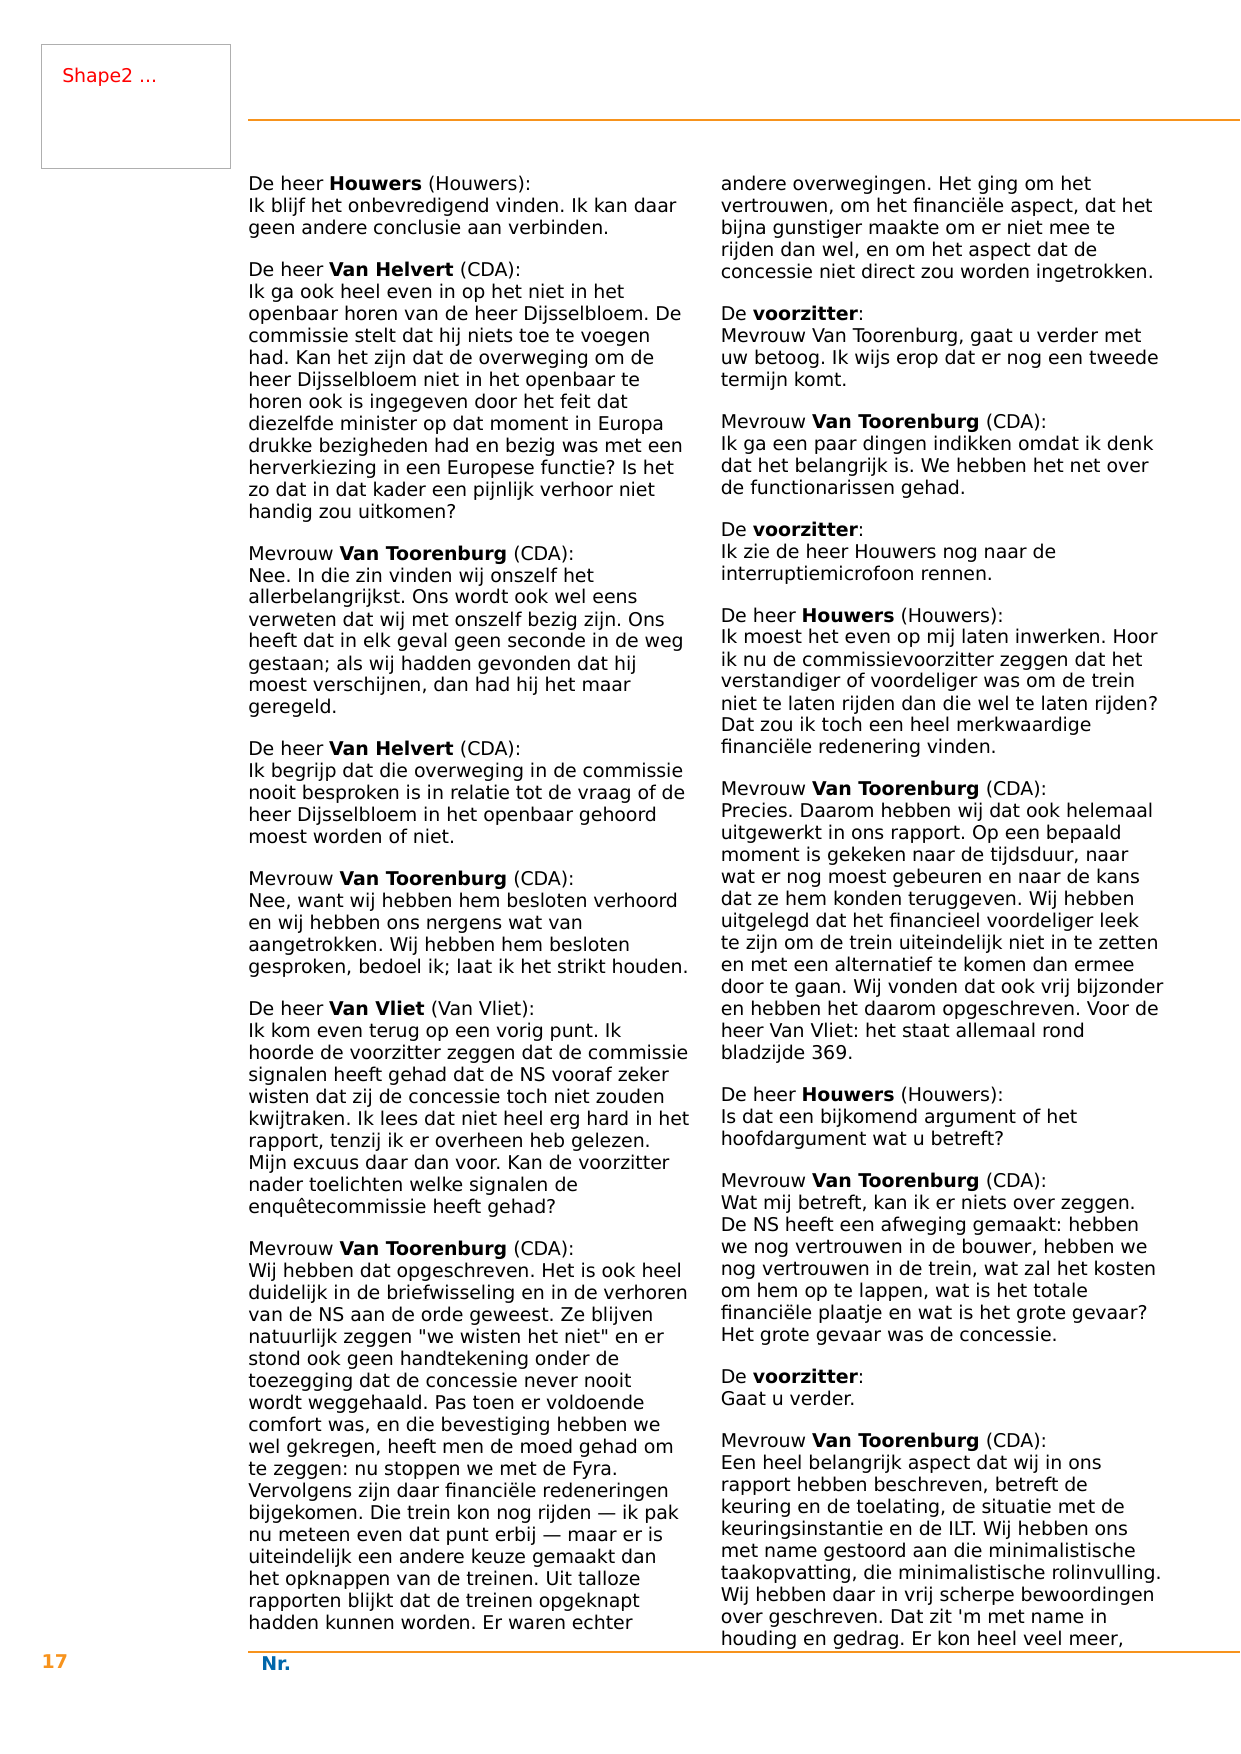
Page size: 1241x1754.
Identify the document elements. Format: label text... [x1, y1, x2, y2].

text De heer Van Vliet (Van Vliet): [248, 998, 691, 1020]
text De heer Houwers (Houwers): [721, 1084, 1163, 1106]
text Ik zie de heer Houwers nog naar de interruptiemicrofoon rennen. [721, 541, 1163, 584]
text De heer Van Helvert (CDA): [248, 738, 691, 760]
text Mevrouw Van Toorenburg, gaat u verder met uw betoog. Ik wijs erop dat er nog een tweede termijn komt. [721, 325, 1163, 391]
text Mevrouw Van Toorenburg (CDA): [248, 1238, 691, 1260]
text Mevrouw Van Toorenburg (CDA): [721, 1170, 1163, 1192]
text Mevrouw Van Toorenburg (CDA): [248, 868, 691, 890]
text Mevrouw Van Toorenburg (CDA): [721, 411, 1163, 433]
text Ik moest het even op mij laten inwerken. Hoor ik nu de commissievoorzitter zeggen dat het verstandiger of voordeliger was om de trein niet te laten rijden dan die wel te laten rijden? Dat zou ik toch een heel merkwaardige financiële redenering vinden. [721, 626, 1163, 758]
text Is dat een bijkomend argument of het hoofdargument wat u betreft? [721, 1106, 1163, 1150]
text Ik ga een paar dingen indikken omdat ik denk dat het belangrijk is. We hebben het net over de functionarissen gehad. [721, 433, 1163, 498]
text Ik kom even terug op een vorig punt. Ik hoorde de voorzitter zeggen dat de commissie signalen heeft gehad dat de NS vooraf zeker wisten dat zij de concessie toch niet zouden kwijtraken. Ik lees dat niet heel erg hard in het rapport, tenzij ik er overheen heb gelezen. Mijn excuus daar dan voor. Kan de voorzitter nader toelichten welke signalen de enquêtecommissie heeft gehad? [248, 1020, 691, 1218]
text andere overwegingen. Het ging om het vertrouwen, om het financiële aspect, dat het bijna gunstiger maakte om er niet mee te rijden dan wel, en om het aspect dat de concessie niet direct zou worden ingetrokken. [721, 173, 1163, 283]
text Wij hebben dat opgeschreven. Het is ook heel duidelijk in de briefwisseling en in de verhoren van de NS aan de orde geweest. Ze blijven natuurlijk zeggen "we wisten het niet" en er stond ook geen handtekening onder de toezegging dat de concessie never nooit wordt weggehaald. Pas toen er voldoende comfort was, en die bevestiging hebben we wel gekregen, heeft men de moed gehad om te zeggen: nu stoppen we met de Fyra. Vervolgens zijn daar financiële redeneringen bijgekomen. Die trein kon nog rijden — ik pak nu meteen even dat punt erbij — maar er is uiteindelijk een andere keuze gemaakt dan het opknappen van de treinen. Uit talloze rapporten blijkt dat de treinen opgeknapt hadden kunnen worden. Er waren echter [248, 1260, 691, 1633]
text Wat mij betreft, kan ik er niets over zeggen. De NS heeft een afweging gemaakt: hebben we nog vertrouwen in de bouwer, hebben we nog vertrouwen in de trein, wat zal het kosten om hem op te lappen, wat is het totale financiële plaatje en wat is het grote gevaar? Het grote gevaar was de concessie. [721, 1192, 1163, 1346]
text Ik blijf het onbevredigend vinden. Ik kan daar geen andere conclusie aan verbinden. [248, 195, 691, 239]
text Mevrouw Van Toorenburg (CDA): [248, 542, 691, 564]
text De voorzitter: [721, 1366, 1163, 1388]
text Ik begrijp dat die overweging in de commissie nooit besproken is in relatie tot de vraag of de heer Dijsselbloem in het openbaar gehoord moest worden of niet. [248, 760, 691, 848]
text De heer Van Helvert (CDA): [248, 259, 691, 281]
text Een heel belangrijk aspect dat wij in ons rapport hebben beschreven, betreft de keuring en de toelating, de situatie met de keuringsinstantie en de ILT. Wij hebben ons met name gestoord aan die minimalistische taakopvatting, die minimalistische rolinvulling. Wij hebben daar in vrij scherpe bewoordingen over geschreven. Dat zit 'm met name in houding en gedrag. Er kon heel veel meer, [721, 1452, 1163, 1649]
text De voorzitter: [721, 518, 1163, 541]
text Mevrouw Van Toorenburg (CDA): [721, 778, 1163, 800]
text Nee, want wij hebben hem besloten verhoord en wij hebben ons nergens wat van aangetrokken. Wij hebben hem besloten gesproken, bedoel ik; laat ik het strikt houden. [248, 890, 691, 978]
text De voorzitter: [721, 303, 1163, 325]
text De heer Houwers (Houwers): [721, 604, 1163, 626]
text Mevrouw Van Toorenburg (CDA): [721, 1430, 1163, 1452]
text De heer Houwers (Houwers): [248, 173, 691, 195]
text Precies. Daarom hebben wij dat ook helemaal uitgewerkt in ons rapport. Op een bepaald moment is gekeken naar de tijdsduur, naar wat er nog moest gebeuren en naar de kans dat ze hem konden teruggeven. Wij hebben uitgelegd dat het financieel voordeliger leek te zijn om de trein uiteindelijk niet in te zetten en met een alternatief te komen dan ermee door te gaan. Wij vonden dat ook vrij bijzonder en hebben het daarom opgeschreven. Voor de heer Van Vliet: het staat allemaal rond bladzijde 369. [721, 800, 1163, 1064]
text Ik ga ook heel even in op het niet in het openbaar horen van de heer Dijsselbloem. De commissie stelt dat hij niets toe te voegen had. Kan het zijn dat de overweging om de heer Dijsselbloem niet in het openbaar te horen ook is ingegeven door het feit dat diezelfde minister op dat moment in Europa drukke bezigheden had en bezig was met een herverkiezing in een Europese functie? Is het zo dat in dat kader een pijnlijk verhoor niet handig zou uitkomen? [248, 281, 691, 522]
text Gaat u verder. [721, 1388, 1163, 1410]
text Nee. In die zin vinden wij onszelf het allerbelangrijkst. Ons wordt ook wel eens verweten dat wij met onszelf bezig zijn. Ons heeft dat in elk geval geen seconde in de weg gestaan; als wij hadden gevonden dat hij moest verschijnen, dan had hij het maar geregeld. [248, 564, 691, 718]
